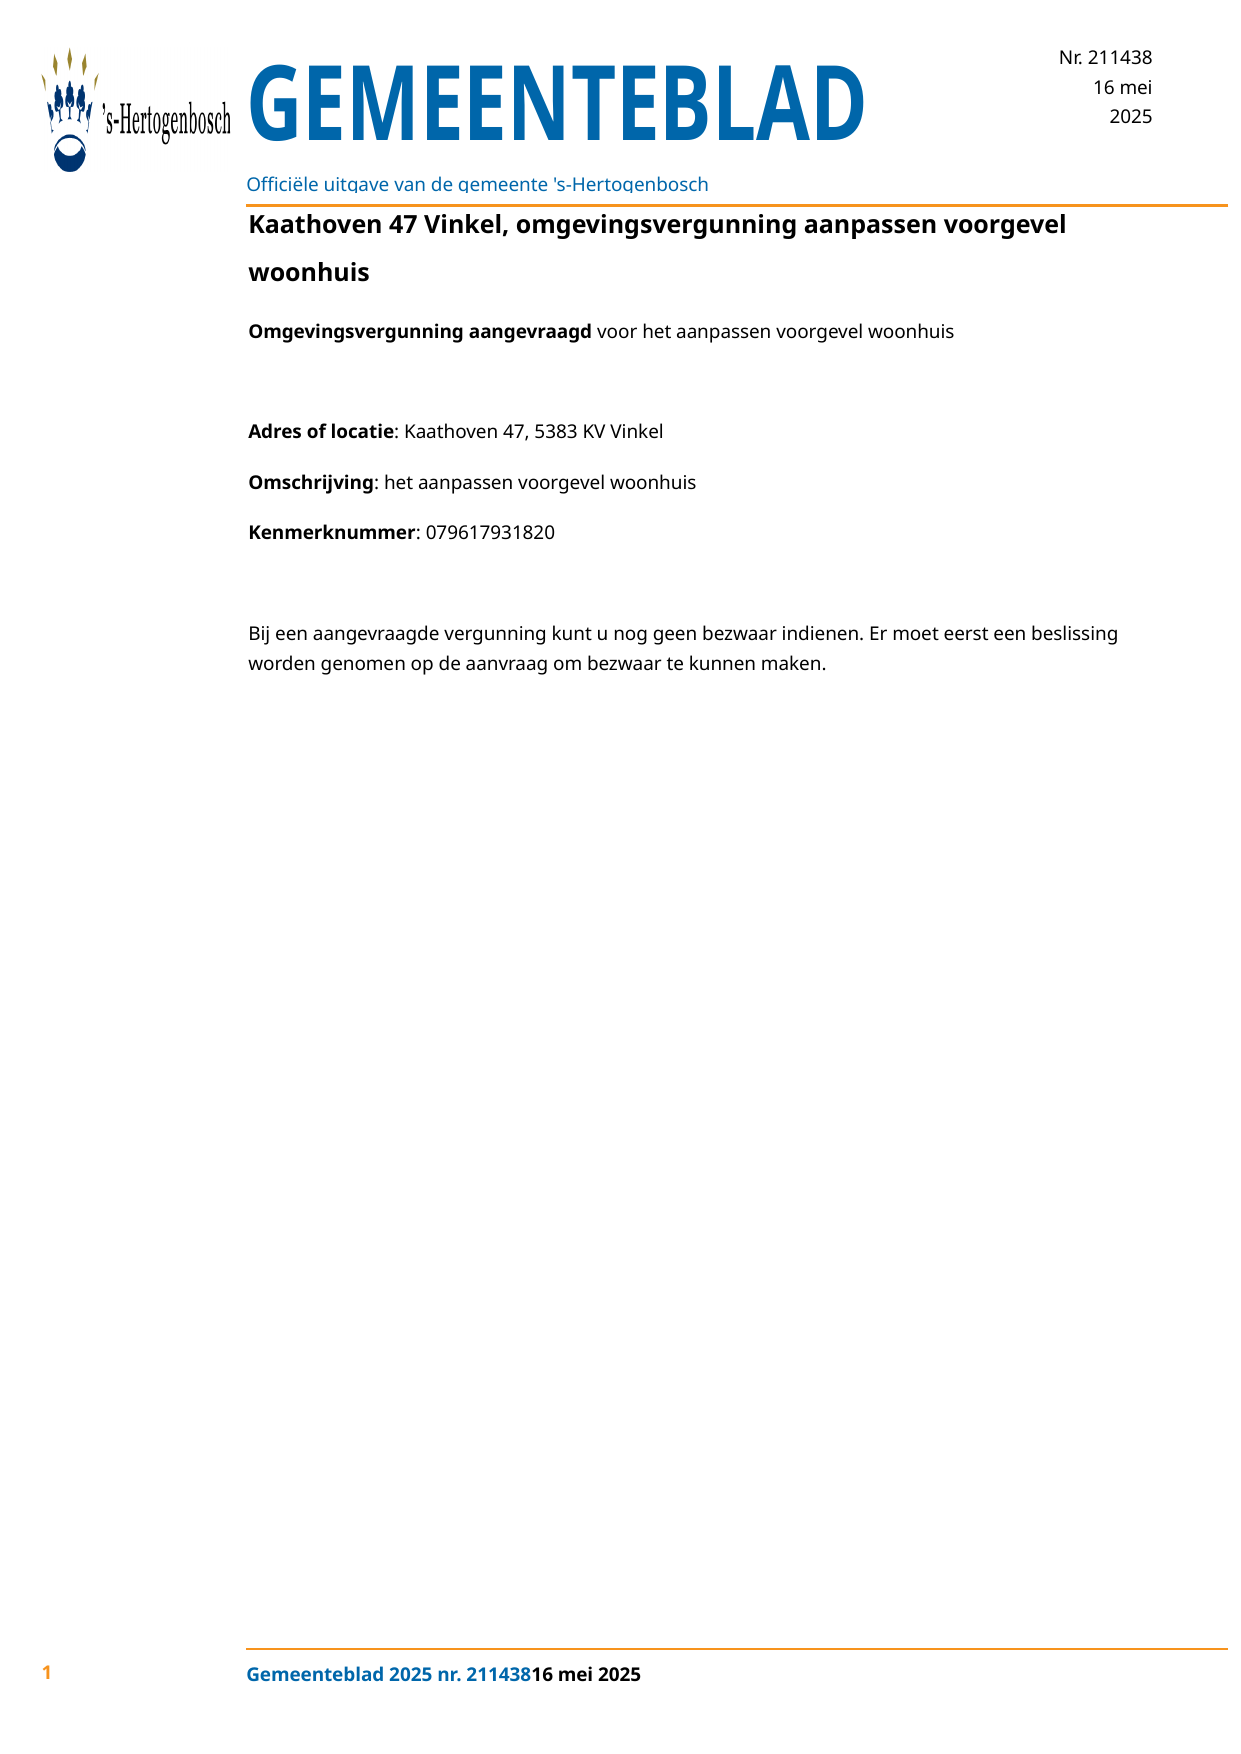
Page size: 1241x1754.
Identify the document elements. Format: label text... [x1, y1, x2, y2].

text Adres of locatie: Kaathoven 47, 5383 KV Vinkel [248, 419, 1152, 444]
text Kaathoven 47 Vinkel, omgevingsvergunning aanpassen voorgevel woonhuis [248, 207, 1152, 288]
text Bij een aangevraagde vergunning kunt u nog geen bezwaar indienen. Er moet eerst een beslissing worden genomen op de aanvraag om bezwaar te kunnen maken. [248, 620, 1152, 676]
picture [41, 47, 231, 172]
text Omgevingsvergunning aangevraagd voor het aanpassen voorgevel woonhuis [248, 318, 1152, 344]
text Kenmerknummer: 079617931820 [248, 519, 1152, 545]
text Omschrijving: het aanpassen voorgevel woonhuis [248, 469, 1152, 495]
